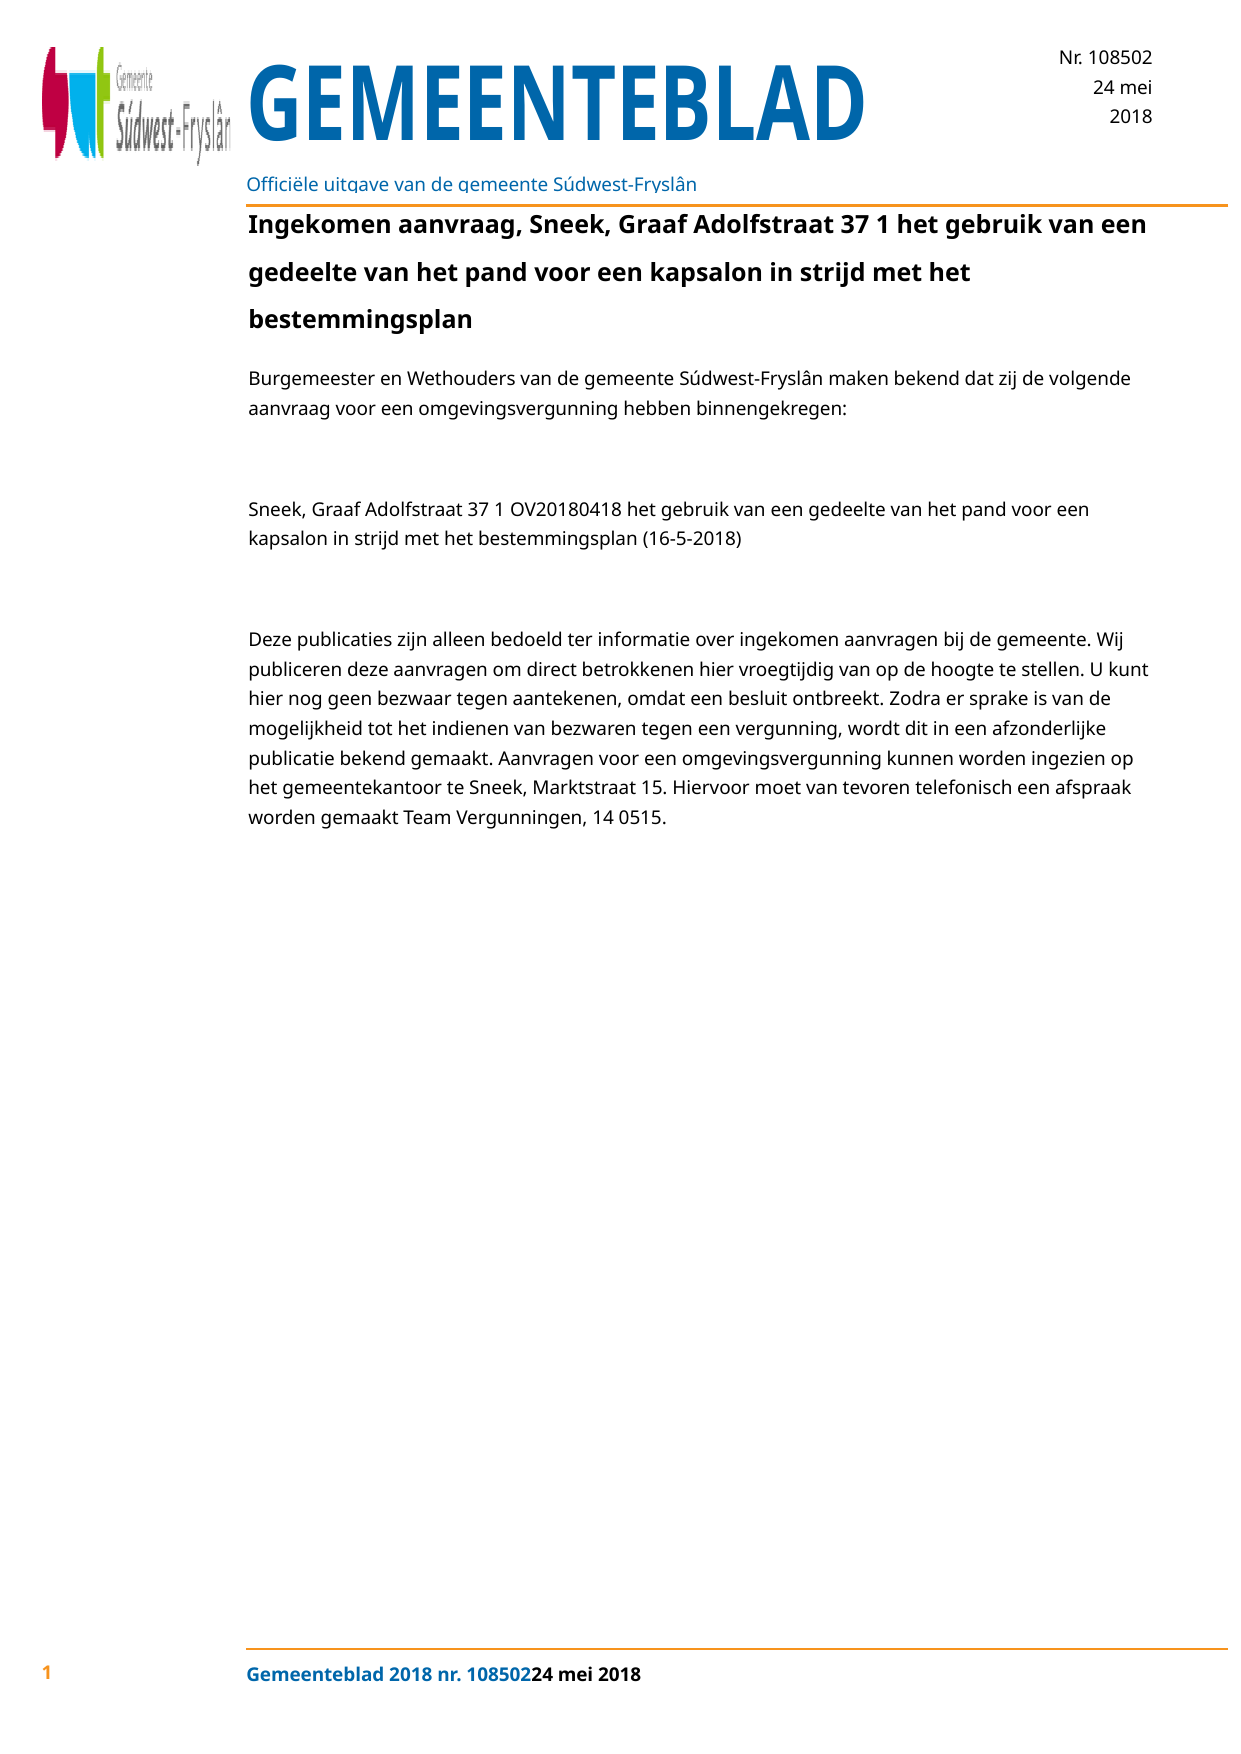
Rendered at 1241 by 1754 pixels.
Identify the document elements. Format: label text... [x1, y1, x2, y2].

text Ingekomen aanvraag, Sneek, Graaf Adolfstraat 37 1 het gebruik van een gedeelte van het pand voor een kapsalon in strijd met het bestemmingsplan [248, 207, 1152, 336]
text Deze publicaties zijn alleen bedoeld ter informatie over ingekomen aanvragen bij de gemeente. Wij publiceren deze aanvragen om direct betrokkenen hier vroegtijdig van op de hoogte te stellen. U kunt hier nog geen bezwaar tegen aantekenen, omdat een besluit ontbreekt. Zodra er sprake is van de mogelijkheid tot het indienen van bezwaren tegen een vergunning, wordt dit in een afzonderlijke publicatie bekend gemaakt. Aanvragen voor een omgevingsvergunning kunnen worden ingezien op het gemeentekantoor te Sneek, Marktstraat 15. Hiervoor moet van tevoren telefonisch een afspraak worden gemaakt Team Vergunningen, 14 0515. [248, 626, 1152, 829]
text Burgemeester en Wethouders van de gemeente Súdwest-Fryslân maken bekend dat zij de volgende aanvraag voor een omgevingsvergunning hebben binnengekregen: [248, 366, 1152, 421]
text Sneek, Graaf Adolfstraat 37 1 OV20180418 het gebruik van een gedeelte van het pand voor een kapsalon in strijd met het bestemmingsplan (16-5-2018) [248, 496, 1152, 551]
picture [41, 47, 231, 172]
